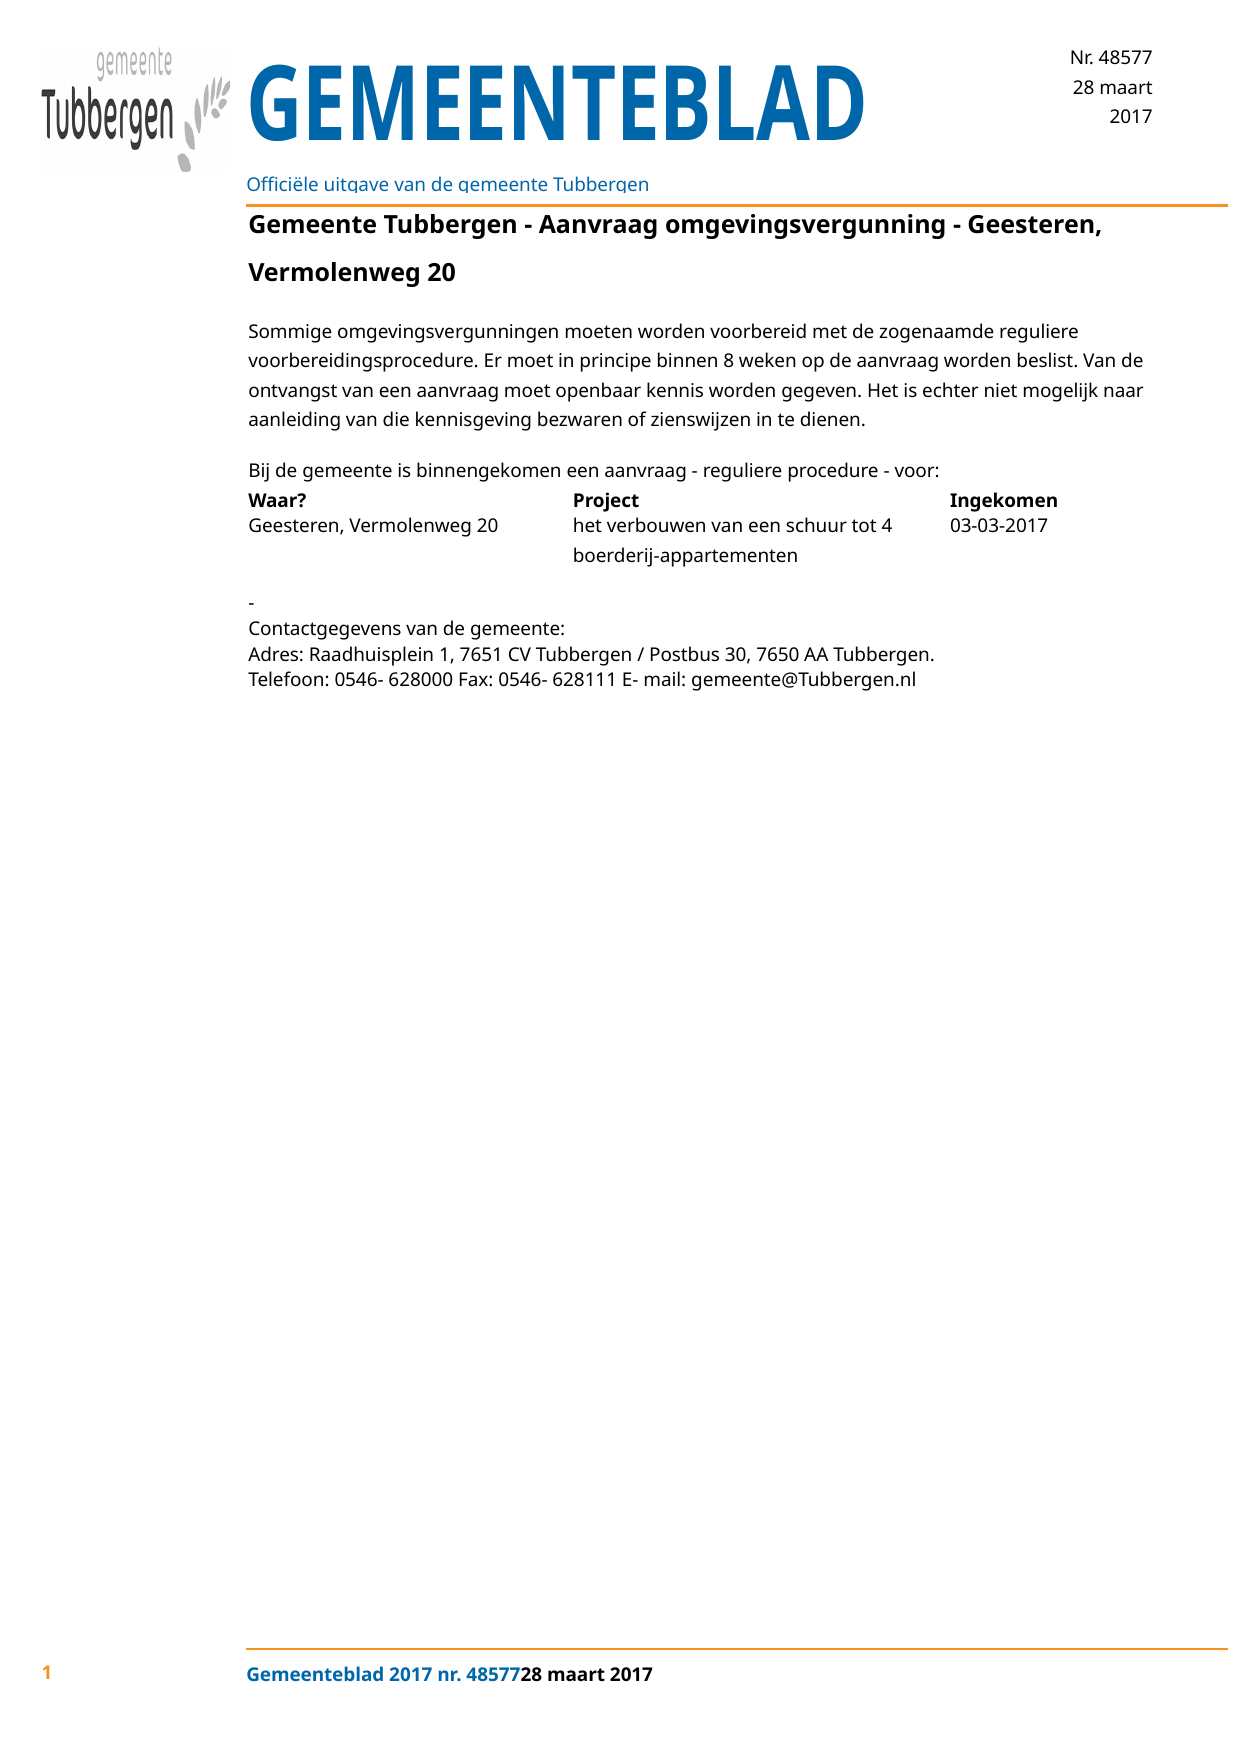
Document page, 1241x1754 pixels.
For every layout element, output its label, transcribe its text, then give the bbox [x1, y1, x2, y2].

table_header Project [573, 487, 950, 512]
table_cell het verbouwen van een schuur tot 4 boerderij-appartementen [573, 513, 950, 568]
table_header Waar? [248, 487, 573, 512]
table_cell Geesteren, Vermolenweg 20 [248, 513, 573, 568]
text - [248, 589, 1152, 615]
text Adres: Raadhuisplein 1, 7651 CV Tubbergen / Postbus 30, 7650 AA Tubbergen. [248, 641, 1152, 666]
text Sommige omgevingsvergunningen moeten worden voorbereid met de zogenaamde reguliere voorbereidingsprocedure. Er moet in principe binnen 8 weken op de aanvraag worden beslist. Van de ontvangst van een aanvraag moet openbaar kennis worden gegeven. Het is echter niet mogelijk naar aanleiding van die kennisgeving bezwaren of zienswijzen in te dienen. [248, 318, 1152, 432]
text Contactgegevens van de gemeente: [248, 615, 1152, 641]
text Gemeente Tubbergen - Aanvraag omgevingsvergunning - Geesteren, Vermolenweg 20 [248, 207, 1152, 288]
table_header Ingekomen [950, 487, 1152, 512]
text Bij de gemeente is binnengekomen een aanvraag - reguliere procedure - voor: [248, 457, 1152, 483]
picture [41, 47, 231, 172]
text Telefoon: 0546- 628000 Fax: 0546- 628111 E- mail: gemeente@Tubbergen.nl [248, 666, 1152, 692]
table_cell 03-03-2017 [950, 513, 1152, 568]
